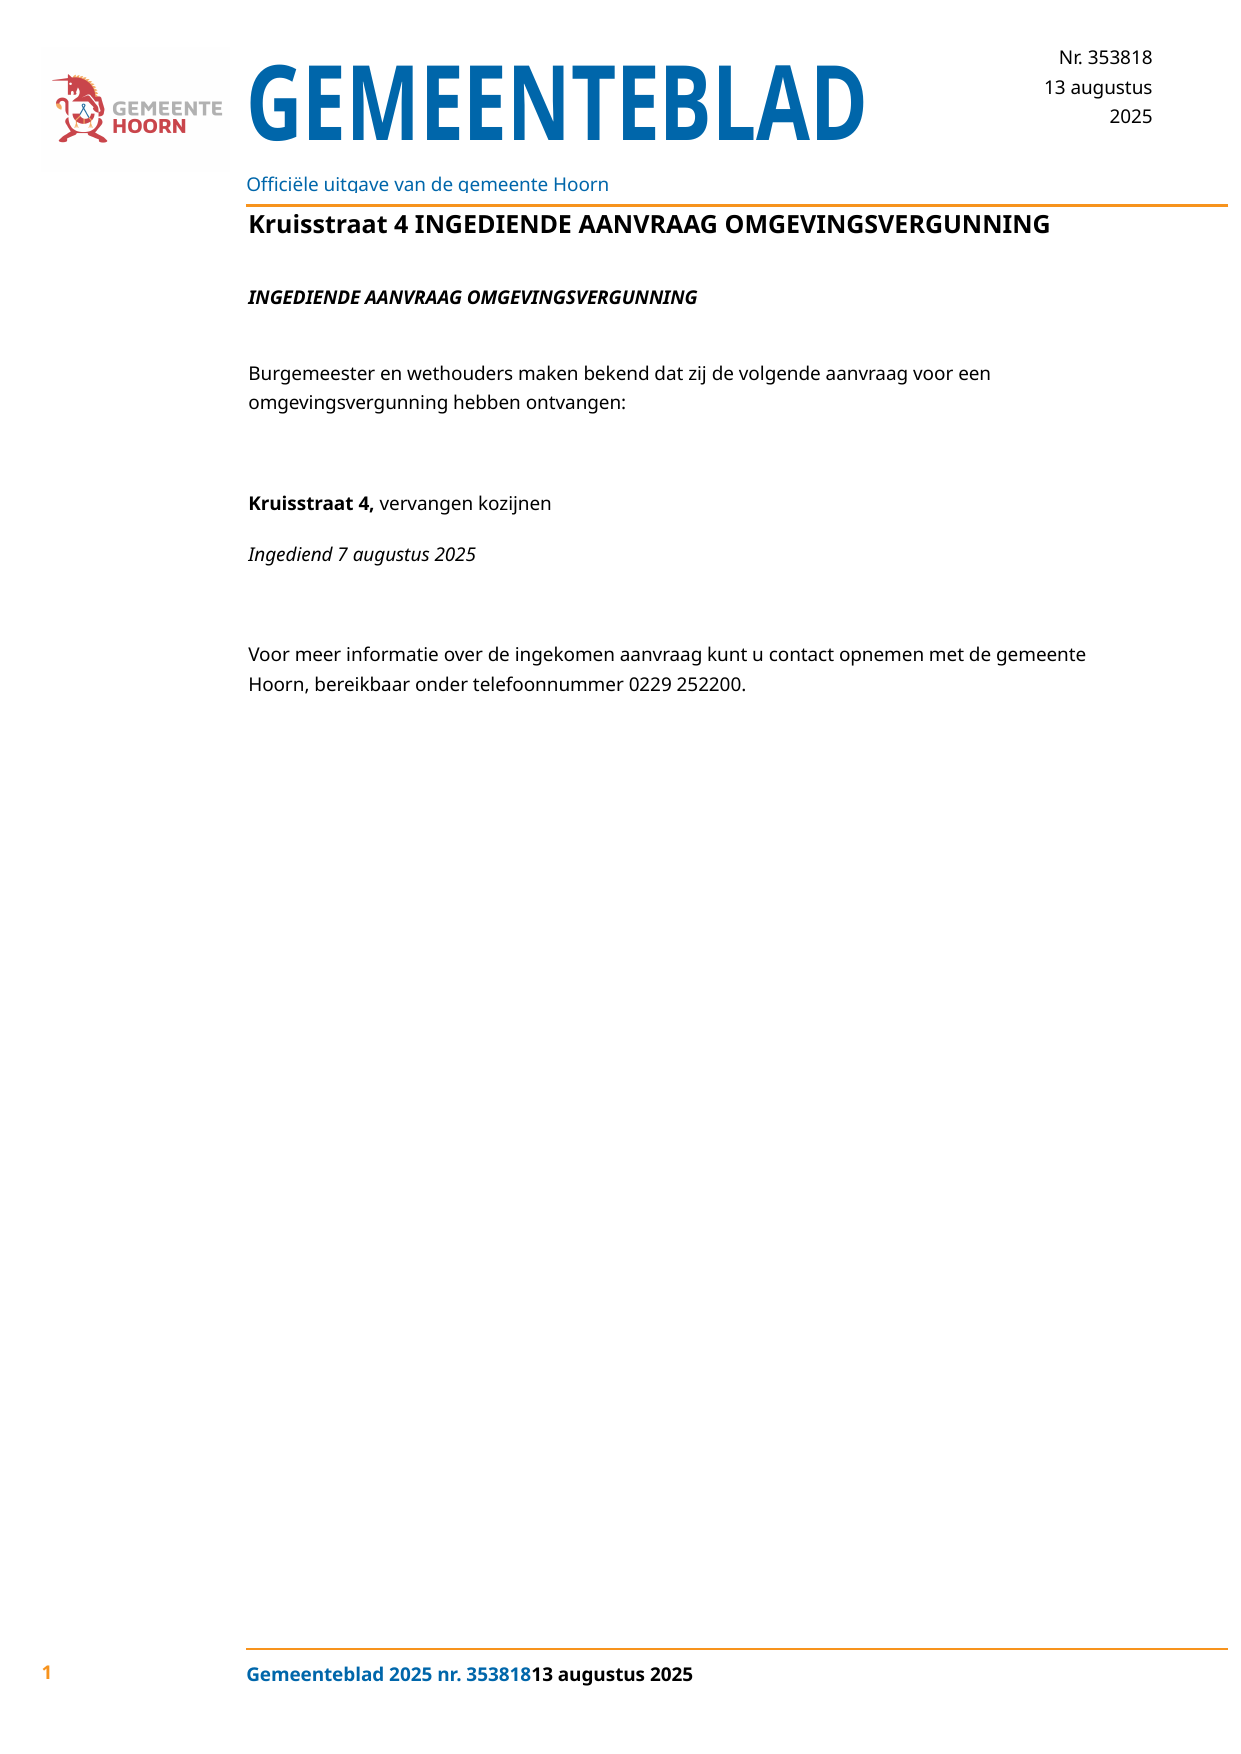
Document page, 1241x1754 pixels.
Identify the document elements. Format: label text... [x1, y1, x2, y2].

text Voor meer informatie over de ingekomen aanvraag kunt u contact opnemen met de gemeente Hoorn, bereikbaar onder telefoonnummer 0229 252200. [248, 642, 1152, 697]
text Kruisstraat 4 INGEDIENDE AANVRAAG OMGEVINGSVERGUNNING [248, 207, 1152, 241]
text INGEDIENDE AANVRAAG OMGEVINGSVERGUNNING [248, 284, 1152, 309]
text Kruisstraat 4, vervangen kozijnen [248, 490, 1152, 516]
picture [41, 47, 231, 172]
text Ingediend 7 augustus 2025 [248, 541, 1152, 567]
text Burgemeester en wethouders maken bekend dat zij de volgende aanvraag voor een omgevingsvergunning hebben ontvangen: [248, 360, 1152, 415]
